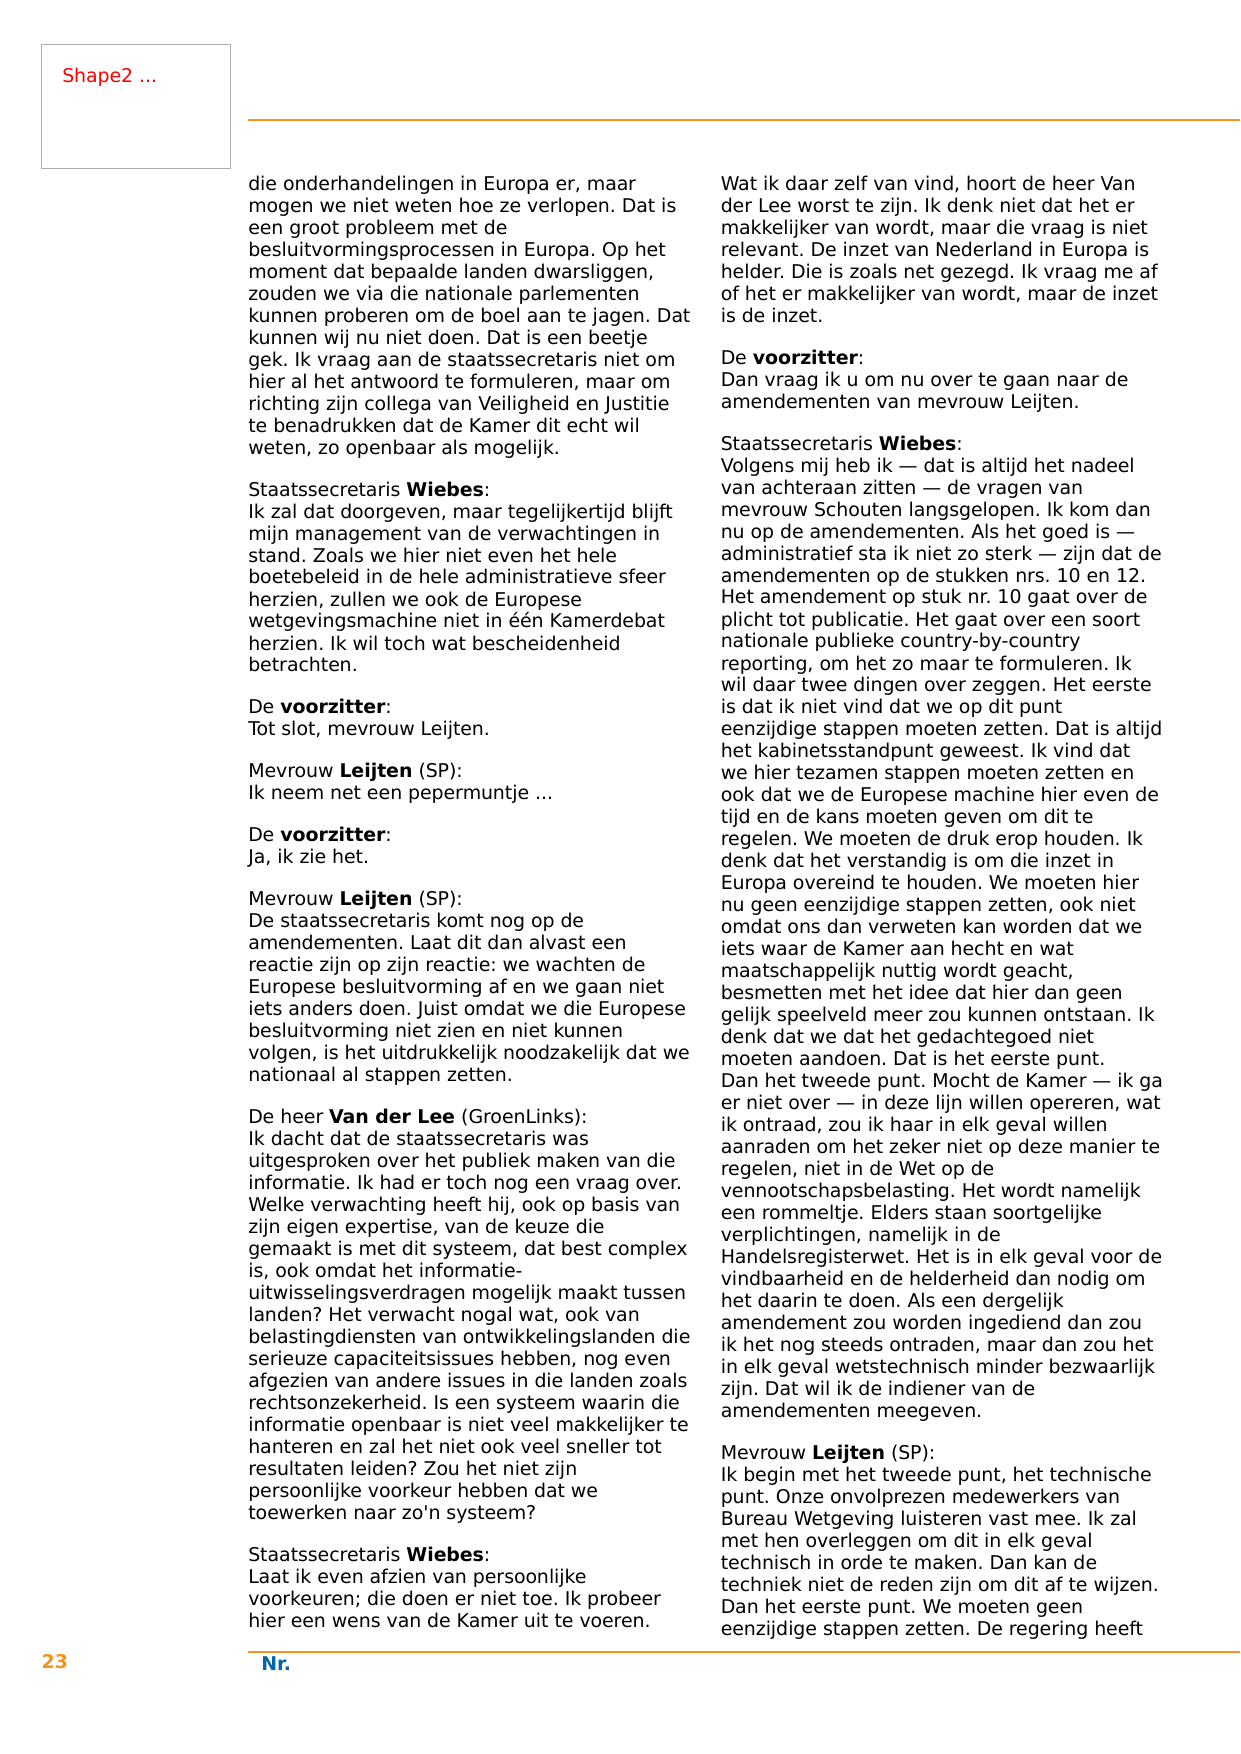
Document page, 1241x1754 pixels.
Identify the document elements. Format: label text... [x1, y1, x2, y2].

text Staatssecretaris Wiebes: [721, 433, 1163, 454]
text Mevrouw Leijten (SP): [248, 888, 691, 910]
text Staatssecretaris Wiebes: [248, 1544, 691, 1566]
text Staatssecretaris Wiebes: [248, 478, 691, 501]
text Ik neem net een pepermuntje ... [248, 782, 691, 804]
text De heer Van der Lee (GroenLinks): [248, 1106, 691, 1128]
text Mevrouw Leijten (SP): [721, 1442, 1163, 1464]
text De voorzitter: [248, 696, 691, 718]
text De voorzitter: [721, 347, 1163, 369]
text Dan het eerste punt. We moeten geen eenzijdige stappen zetten. De regering heeft [721, 1596, 1163, 1639]
text Dan het tweede punt. Mocht de Kamer — ik ga er niet over — in deze lijn willen opereren, wat ik ontraad, zou ik haar in elk geval willen aanraden om het zeker niet op deze manier te regelen, niet in de Wet op de vennootschapsbelasting. Het wordt namelijk een rommeltje. Elders staan soortgelijke verplichtingen, namelijk in de Handelsregisterwet. Het is in elk geval voor de vindbaarheid en de helderheid dan nodig om het daarin te doen. Als een dergelijk amendement zou worden ingediend dan zou ik het nog steeds ontraden, maar dan zou het in elk geval wetstechnisch minder bezwaarlijk zijn. Dat wil ik de indiener van de amendementen meegeven. [721, 1070, 1163, 1422]
text Ik dacht dat de staatssecretaris was uitgesproken over het publiek maken van die informatie. Ik had er toch nog een vraag over. Welke verwachting heeft hij, ook op basis van zijn eigen expertise, van de keuze die gemaakt is met dit systeem, dat best complex is, ook omdat het informatie-uitwisselingsverdragen mogelijk maakt tussen landen? Het verwacht nogal wat, ook van belastingdiensten van ontwikkelingslanden die serieuze capaciteitsissues hebben, nog even afgezien van andere issues in die landen zoals rechtsonzekerheid. Is een systeem waarin die informatie openbaar is niet veel makkelijker te hanteren en zal het niet ook veel sneller tot resultaten leiden? Zou het niet zijn persoonlijke voorkeur hebben dat we toewerken naar zo'n systeem? [248, 1128, 691, 1524]
text Volgens mij heb ik — dat is altijd het nadeel van achteraan zitten — de vragen van mevrouw Schouten langsgelopen. Ik kom dan nu op de amendementen. Als het goed is — administratief sta ik niet zo sterk — zijn dat de amendementen op de stukken nrs. 10 en 12. [721, 454, 1163, 586]
text Ik zal dat doorgeven, maar tegelijkertijd blijft mijn management van de verwachtingen in stand. Zoals we hier niet even het hele boetebeleid in de hele administratieve sfeer herzien, zullen we ook de Europese wetgevingsmachine niet in één Kamerdebat herzien. Ik wil toch wat bescheidenheid betrachten. [248, 501, 691, 676]
text Ja, ik zie het. [248, 846, 691, 868]
text Mevrouw Leijten (SP): [248, 760, 691, 782]
text Laat ik even afzien van persoonlijke voorkeuren; die doen er niet toe. Ik probeer hier een wens van de Kamer uit te voeren. [248, 1566, 691, 1632]
text Ik begin met het tweede punt, het technische punt. Onze onvolprezen medewerkers van Bureau Wetgeving luisteren vast mee. Ik zal met hen overleggen om dit in elk geval technisch in orde te maken. Dan kan de techniek niet de reden zijn om dit af te wijzen. [721, 1464, 1163, 1596]
text Het amendement op stuk nr. 10 gaat over de plicht tot publicatie. Het gaat over een soort nationale publieke country-by-country reporting, om het zo maar te formuleren. Ik wil daar twee dingen over zeggen. Het eerste is dat ik niet vind dat we op dit punt eenzijdige stappen moeten zetten. Dat is altijd het kabinetsstandpunt geweest. Ik vind dat we hier tezamen stappen moeten zetten en ook dat we de Europese machine hier even de tijd en de kans moeten geven om dit te regelen. We moeten de druk erop houden. Ik denk dat het verstandig is om die inzet in Europa overeind te houden. We moeten hier nu geen eenzijdige stappen zetten, ook niet omdat ons dan verweten kan worden dat we iets waar de Kamer aan hecht en wat maatschappelijk nuttig wordt geacht, besmetten met het idee dat hier dan geen gelijk speelveld meer zou kunnen ontstaan. Ik denk dat we dat het gedachtegoed niet moeten aandoen. Dat is het eerste punt. [721, 586, 1163, 1070]
text Tot slot, mevrouw Leijten. [248, 718, 691, 740]
text Wat ik daar zelf van vind, hoort de heer Van der Lee worst te zijn. Ik denk niet dat het er makkelijker van wordt, maar die vraag is niet relevant. De inzet van Nederland in Europa is helder. Die is zoals net gezegd. Ik vraag me af of het er makkelijker van wordt, maar de inzet is de inzet. [721, 173, 1163, 327]
text Dan vraag ik u om nu over te gaan naar de amendementen van mevrouw Leijten. [721, 369, 1163, 413]
text die onderhandelingen in Europa er, maar mogen we niet weten hoe ze verlopen. Dat is een groot probleem met de besluitvormingsprocessen in Europa. Op het moment dat bepaalde landen dwarsliggen, zouden we via die nationale parlementen kunnen proberen om de boel aan te jagen. Dat kunnen wij nu niet doen. Dat is een beetje gek. Ik vraag aan de staatssecretaris niet om hier al het antwoord te formuleren, maar om richting zijn collega van Veiligheid en Justitie te benadrukken dat de Kamer dit echt wil weten, zo openbaar als mogelijk. [248, 173, 691, 458]
text De voorzitter: [248, 824, 691, 846]
text De staatssecretaris komt nog op de amendementen. Laat dit dan alvast een reactie zijn op zijn reactie: we wachten de Europese besluitvorming af en we gaan niet iets anders doen. Juist omdat we die Europese besluitvorming niet zien en niet kunnen volgen, is het uitdrukkelijk noodzakelijk dat we nationaal al stappen zetten. [248, 910, 691, 1086]
